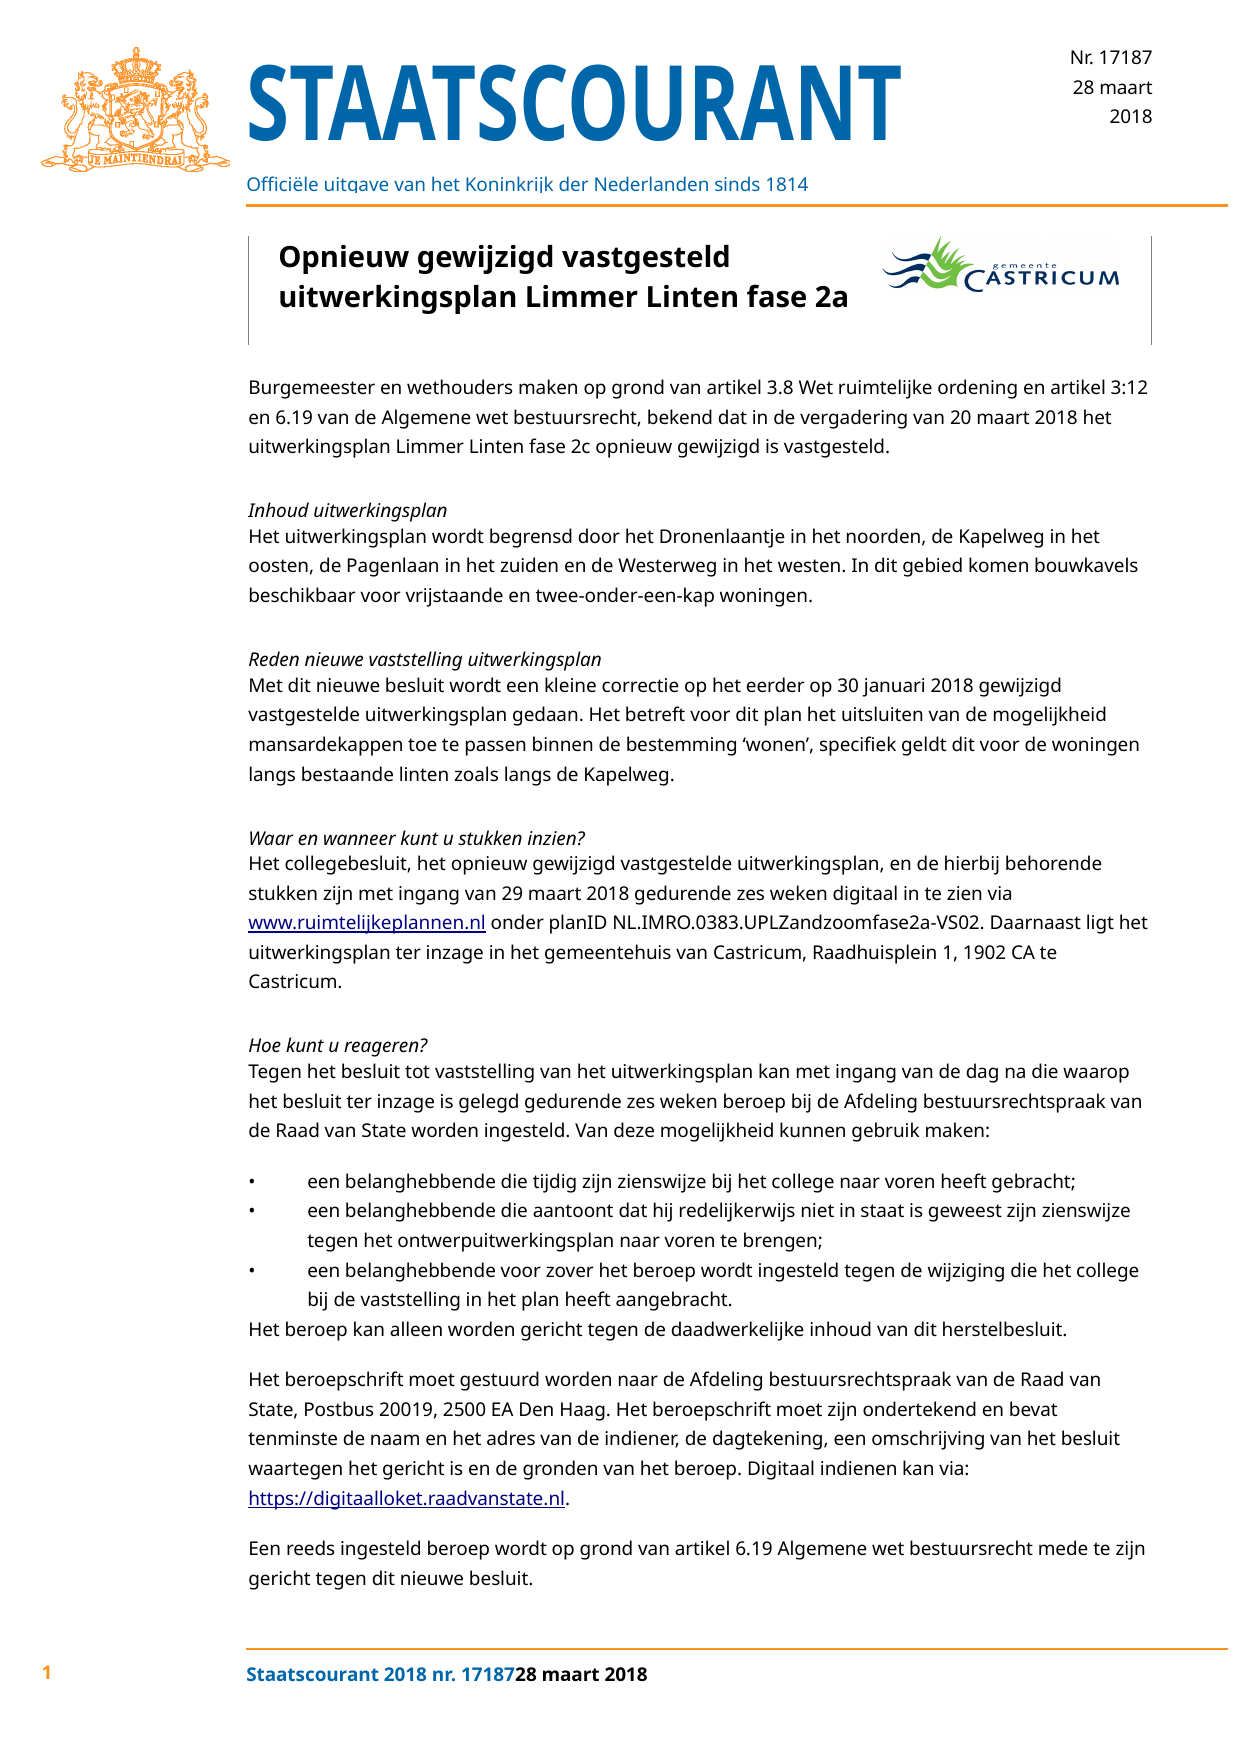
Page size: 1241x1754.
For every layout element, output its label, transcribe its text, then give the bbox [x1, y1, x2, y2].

text Burgemeester en wethouders maken op grond van artikel 3.8 Wet ruimtelijke ordening en artikel 3:12 en 6.19 van de Algemene wet bestuursrecht, bekend dat in de vergadering van 20 maart 2018 het uitwerkingsplan Limmer Linten fase 2c opnieuw gewijzigd is vastgesteld. [248, 374, 1152, 459]
list een belanghebbende voor zover het beroep wordt ingesteld tegen de wijziging die het college bij de vaststelling in het plan heeft aangebracht. [248, 1257, 1152, 1312]
text Tegen het besluit tot vaststelling van het uitwerkingsplan kan met ingang van de dag na die waarop het besluit ter inzage is gelegd gedurende zes weken beroep bij de Afdeling bestuursrechtspraak van de Raad van State worden ingesteld. Van deze mogelijkheid kunnen gebruik maken: [248, 1058, 1152, 1143]
table_header [850, 236, 1151, 345]
text Het beroepschrift moet gestuurd worden naar de Afdeling bestuursrechtspraak van de Raad van State, Postbus 20019, 2500 EA Den Haag. Het beroepschrift moet zijn ondertekend en bevat tenminste de naam en het adres van de indiener, de dagtekening, een omschrijving van het besluit waartegen het gericht is en de gronden van het beroep. Digitaal indienen kan via: https://digitaalloket.raadvanstate.nl. [248, 1366, 1152, 1510]
text Het beroep kan alleen worden gericht tegen de daadwerkelijke inhoud van dit herstelbesluit. [248, 1316, 1152, 1342]
list een belanghebbende die aantoont dat hij redelijkerwijs niet in staat is geweest zijn zienswijze tegen het ontwerpuitwerkingsplan naar voren te brengen; [248, 1198, 1152, 1253]
text Met dit nieuwe besluit wordt een kleine correctie op het eerder op 30 januari 2018 gewijzigd vastgestelde uitwerkingsplan gedaan. Het betreft voor dit plan het uitsluiten van de mogelijkheid mansardekappen toe te passen binnen de bestemming ‘wonen’, specifiek geldt dit voor de woningen langs bestaande linten zoals langs de Kapelweg. [248, 672, 1152, 786]
text Een reeds ingesteld beroep wordt op grond van artikel 6.19 Algemene wet bestuursrecht mede te zijn gericht tegen dit nieuwe besluit. [248, 1535, 1152, 1590]
text Reden nieuwe vaststelling uitwerkingsplan [248, 646, 1152, 672]
picture [41, 47, 231, 172]
list een belanghebbende die tijdig zijn zienswijze bij het college naar voren heeft gebracht; [248, 1168, 1152, 1194]
text Inhoud uitwerkingsplan [248, 497, 1152, 523]
table_header Opnieuw gewijzigd vastgesteld uitwerkingsplan Limmer Linten fase 2a [249, 236, 850, 345]
text Waar en wanneer kunt u stukken inzien? [248, 825, 1152, 850]
picture [882, 236, 1119, 292]
text Hoe kunt u reageren? [248, 1033, 1152, 1058]
text Het collegebesluit, het opnieuw gewijzigd vastgestelde uitwerkingsplan, en de hierbij behorende stukken zijn met ingang van 29 maart 2018 gedurende zes weken digitaal in te zien via www.ruimtelijkeplannen.nl onder planID NL.IMRO.0383.UPLZandzoomfase2a-VS02. Daarnaast ligt het uitwerkingsplan ter inzage in het gemeentehuis van Castricum, Raadhuisplein 1, 1902 CA te Castricum. [248, 850, 1152, 994]
text Het uitwerkingsplan wordt begrensd door het Dronenlaantje in het noorden, de Kapelweg in het oosten, de Pagenlaan in het zuiden en de Westerweg in het westen. In dit gebied komen bouwkavels beschikbaar voor vrijstaande en twee-onder-een-kap woningen. [248, 523, 1152, 608]
